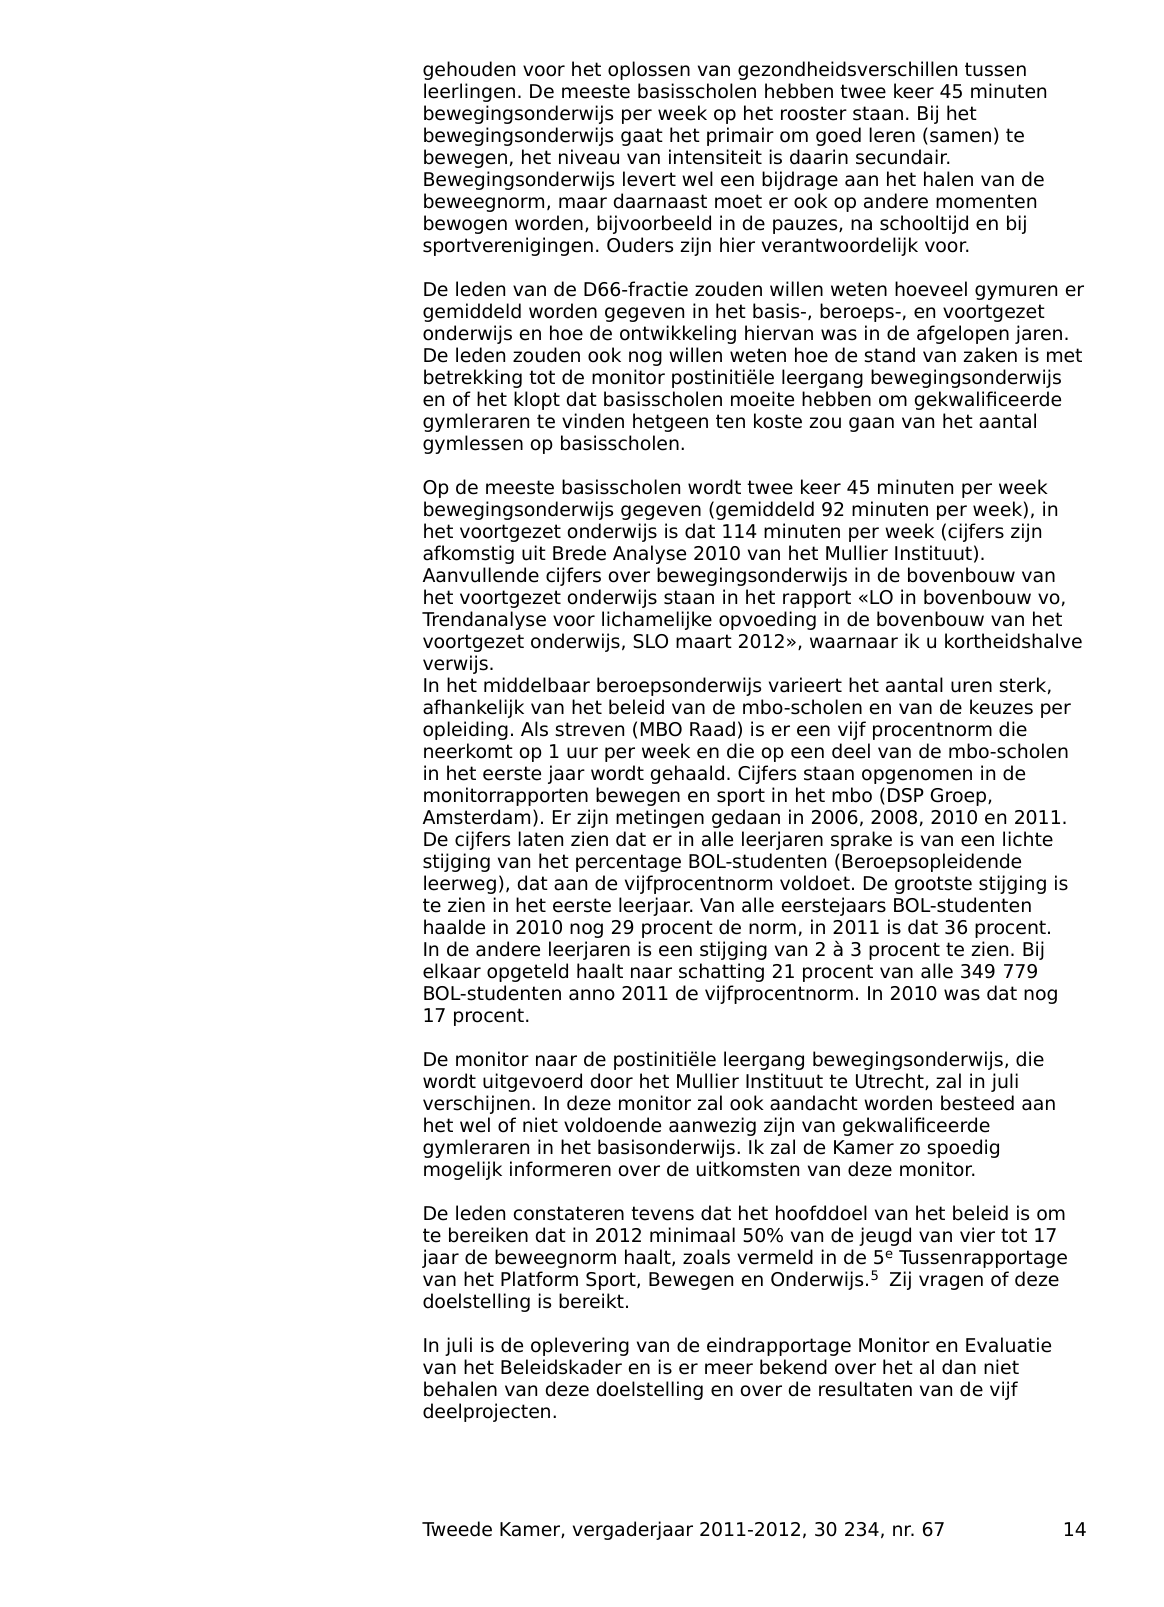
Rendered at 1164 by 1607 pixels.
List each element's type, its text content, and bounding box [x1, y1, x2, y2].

text De leden constateren tevens dat het hoofddoel van het beleid is om te bereiken dat in 2012 minimaal 50% van de jeugd van vier tot 17 jaar de beweegnorm haalt, zoals vermeld in de 5e Tussenrapportage van het Platform Sport, Bewegen en Onderwijs.5 Zij vragen of deze doelstelling is bereikt. [422, 1203, 1087, 1313]
text gehouden voor het oplossen van gezondheidsverschillen tussen leerlingen. De meeste basisscholen hebben twee keer 45 minuten bewegingsonderwijs per week op het rooster staan. Bij het bewegingsonderwijs gaat het primair om goed leren (samen) te bewegen, het niveau van intensiteit is daarin secundair. Bewegingsonderwijs levert wel een bijdrage aan het halen van de beweegnorm, maar daarnaast moet er ook op andere momenten bewogen worden, bijvoorbeeld in de pauzes, na schooltijd en bij sportverenigingen. Ouders zijn hier verantwoordelijk voor. [422, 59, 1087, 257]
text De leden van de D66-fractie zouden willen weten hoeveel gymuren er gemiddeld worden gegeven in het basis-, beroeps-, en voortgezet onderwijs en hoe de ontwikkeling hiervan was in de afgelopen jaren. De leden zouden ook nog willen weten hoe de stand van zaken is met betrekking tot de monitor postinitiële leergang bewegingsonderwijs en of het klopt dat basisscholen moeite hebben om gekwalificeerde gymleraren te vinden hetgeen ten koste zou gaan van het aantal gymlessen op basisscholen. [422, 279, 1087, 455]
text In de andere leerjaren is een stijging van 2 à 3 procent te zien. Bij elkaar opgeteld haalt naar schatting 21 procent van alle 349 779 BOL-studenten anno 2011 de vijfprocentnorm. In 2010 was dat nog 17 procent. [422, 939, 1087, 1027]
text De monitor naar de postinitiële leergang bewegingsonderwijs, die wordt uitgevoerd door het Mullier Instituut te Utrecht, zal in juli verschijnen. In deze monitor zal ook aandacht worden besteed aan het wel of niet voldoende aanwezig zijn van gekwalificeerde gymleraren in het basisonderwijs. Ik zal de Kamer zo spoedig mogelijk informeren over de uitkomsten van deze monitor. [422, 1049, 1087, 1181]
text In het middelbaar beroepsonderwijs varieert het aantal uren sterk, afhankelijk van het beleid van de mbo-scholen en van de keuzes per opleiding. Als streven (MBO Raad) is er een vijf procentnorm die neerkomt op 1 uur per week en die op een deel van de mbo-scholen in het eerste jaar wordt gehaald. Cijfers staan opgenomen in de monitorrapporten bewegen en sport in het mbo (DSP Groep, Amsterdam). Er zijn metingen gedaan in 2006, 2008, 2010 en 2011. De cijfers laten zien dat er in alle leerjaren sprake is van een lichte stijging van het percentage BOL-studenten (Beroepsopleidende leerweg), dat aan de vijfprocentnorm voldoet. De grootste stijging is te zien in het eerste leerjaar. Van alle eerstejaars BOL-studenten haalde in 2010 nog 29 procent de norm, in 2011 is dat 36 procent. [422, 675, 1087, 939]
text In juli is de oplevering van de eindrapportage Monitor en Evaluatie van het Beleidskader en is er meer bekend over het al dan niet behalen van deze doelstelling en over de resultaten van de vijf deelprojecten. [422, 1335, 1087, 1423]
text Op de meeste basisscholen wordt twee keer 45 minuten per week bewegingsonderwijs gegeven (gemiddeld 92 minuten per week), in het voortgezet onderwijs is dat 114 minuten per week (cijfers zijn afkomstig uit Brede Analyse 2010 van het Mullier Instituut). Aanvullende cijfers over bewegingsonderwijs in de bovenbouw van het voortgezet onderwijs staan in het rapport «LO in bovenbouw vo, Trendanalyse voor lichamelijke opvoeding in de bovenbouw van het voortgezet onderwijs, SLO maart 2012», waarnaar ik u kortheidshalve verwijs. [422, 477, 1087, 675]
